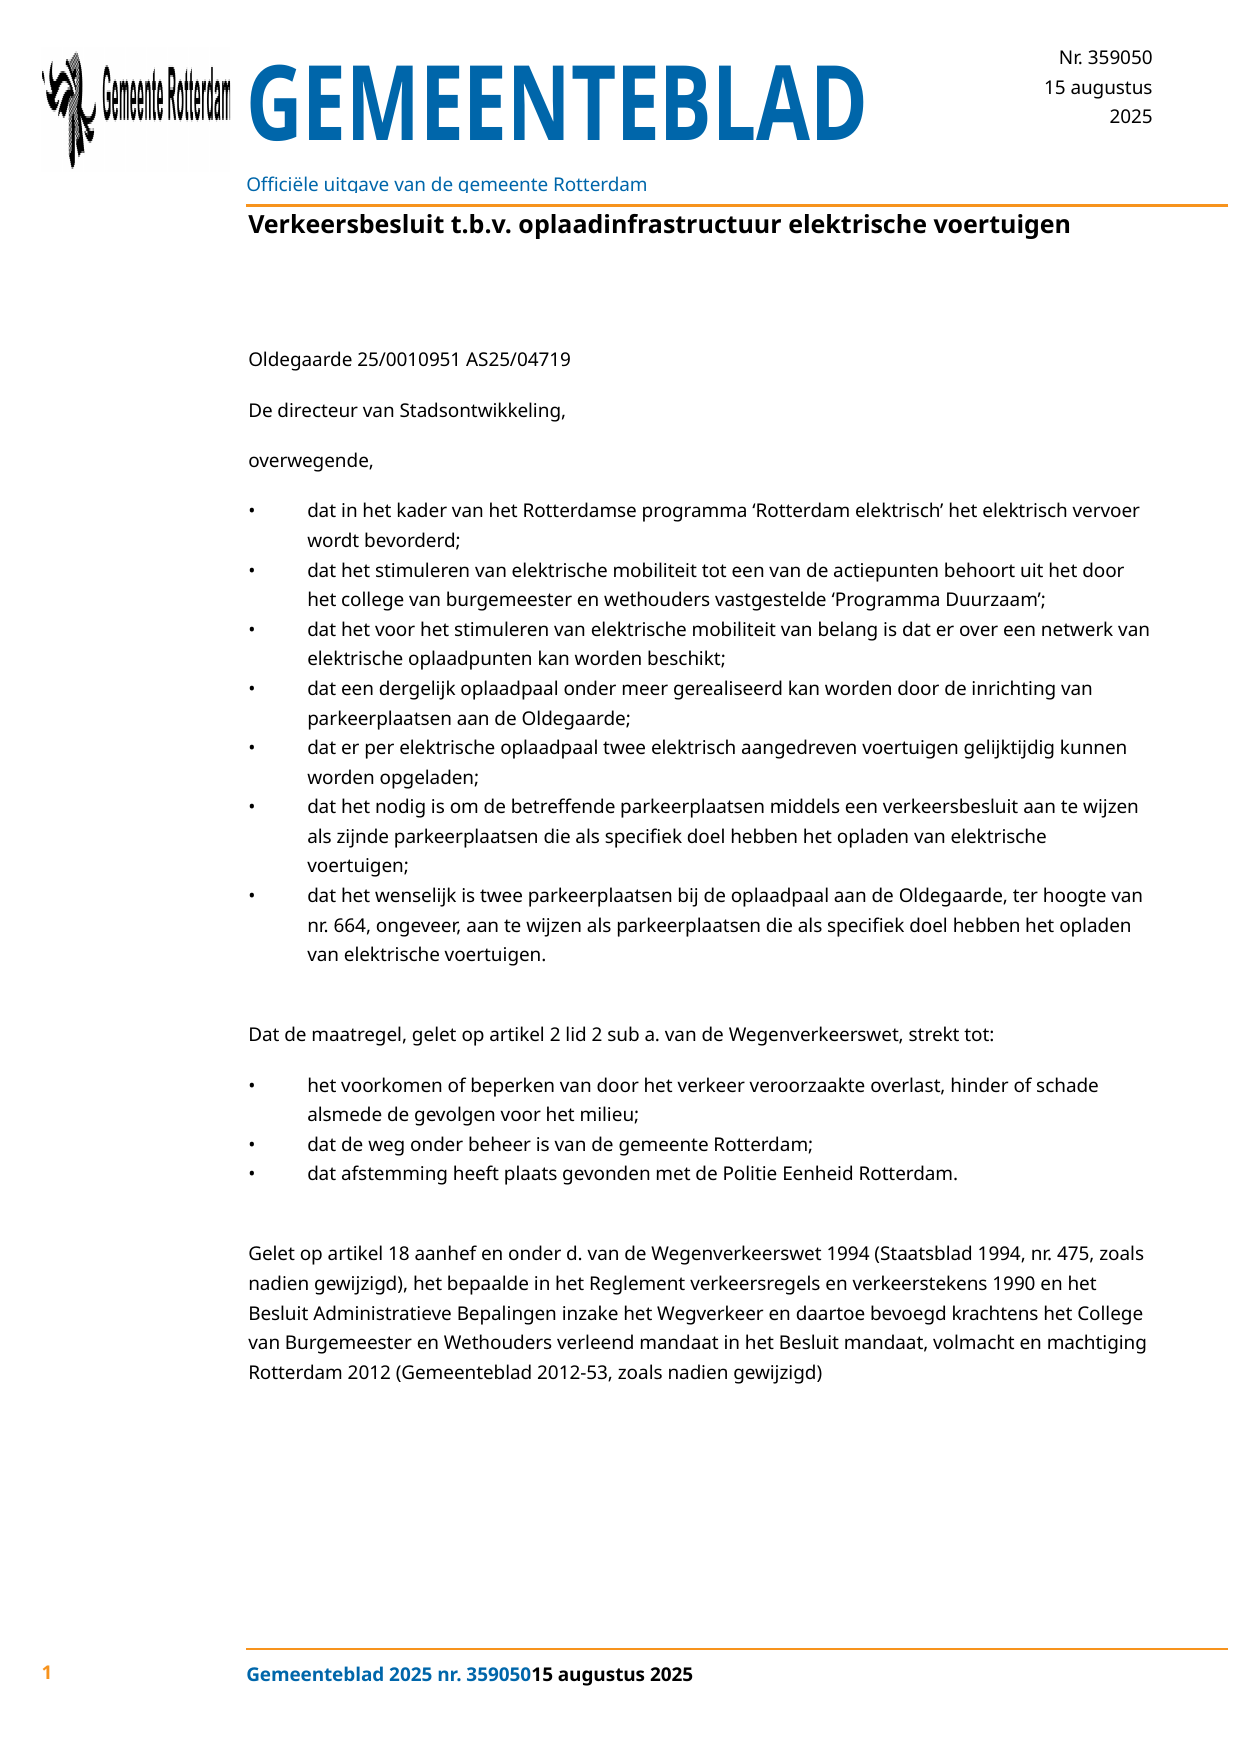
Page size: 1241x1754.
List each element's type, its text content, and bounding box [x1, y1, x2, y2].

text Verkeersbesluit t.b.v. oplaadinfrastructuur elektrische voertuigen [248, 207, 1152, 241]
list dat afstemming heeft plaats gevonden met de Politie Eenheid Rotterdam. [248, 1161, 1152, 1186]
list dat een dergelijk oplaadpaal onder meer gerealiseerd kan worden door de inrichting van parkeerplaatsen aan de Oldegaarde; [248, 675, 1152, 731]
text overwegende, [248, 447, 1152, 473]
list dat in het kader van het Rotterdamse programma ‘Rotterdam elektrisch’ het elektrisch vervoer wordt bevorderd; [248, 498, 1152, 553]
text Gelet op artikel 18 aanhef en onder d. van de Wegenverkeerswet 1994 (Staatsblad 1994, nr. 475, zoals nadien gewijzigd), het bepaalde in het Reglement verkeersregels en verkeerstekens 1990 en het Besluit Administratieve Bepalingen inzake het Wegverkeer en daartoe bevoegd krachtens het College van Burgemeester en Wethouders verleend mandaat in het Besluit mandaat, volmacht en machtiging Rotterdam 2012 (Gemeenteblad 2012-53, zoals nadien gewijzigd) [248, 1241, 1152, 1385]
list dat er per elektrische oplaadpaal twee elektrisch aangedreven voertuigen gelijktijdig kunnen worden opgeladen; [248, 734, 1152, 790]
list dat het stimuleren van elektrische mobiliteit tot een van de actiepunten behoort uit het door het college van burgemeester en wethouders vastgestelde ‘Programma Duurzaam’; [248, 557, 1152, 612]
picture [41, 47, 231, 172]
list dat het voor het stimuleren van elektrische mobiliteit van belang is dat er over een netwerk van elektrische oplaadpunten kan worden beschikt; [248, 616, 1152, 671]
text Oldegaarde 25/0010951 AS25/04719 [248, 346, 1152, 372]
list dat de weg onder beheer is van de gemeente Rotterdam; [248, 1131, 1152, 1157]
text De directeur van Stadsontwikkeling, [248, 397, 1152, 423]
list dat het nodig is om de betreffende parkeerplaatsen middels een verkeersbesluit aan te wijzen als zijnde parkeerplaatsen die als specifiek doel hebben het opladen van elektrische voertuigen; [248, 793, 1152, 878]
text Dat de maatregel, gelet op artikel 2 lid 2 sub a. van de Wegenverkeerswet, strekt tot: [248, 1021, 1152, 1047]
list het voorkomen of beperken van door het verkeer veroorzaakte overlast, hinder of schade alsmede de gevolgen voor het milieu; [248, 1072, 1152, 1127]
list dat het wenselijk is twee parkeerplaatsen bij de oplaadpaal aan de Oldegaarde, ter hoogte van nr. 664, ongeveer, aan te wijzen als parkeerplaatsen die als specifiek doel hebben het opladen van elektrische voertuigen. [248, 882, 1152, 967]
